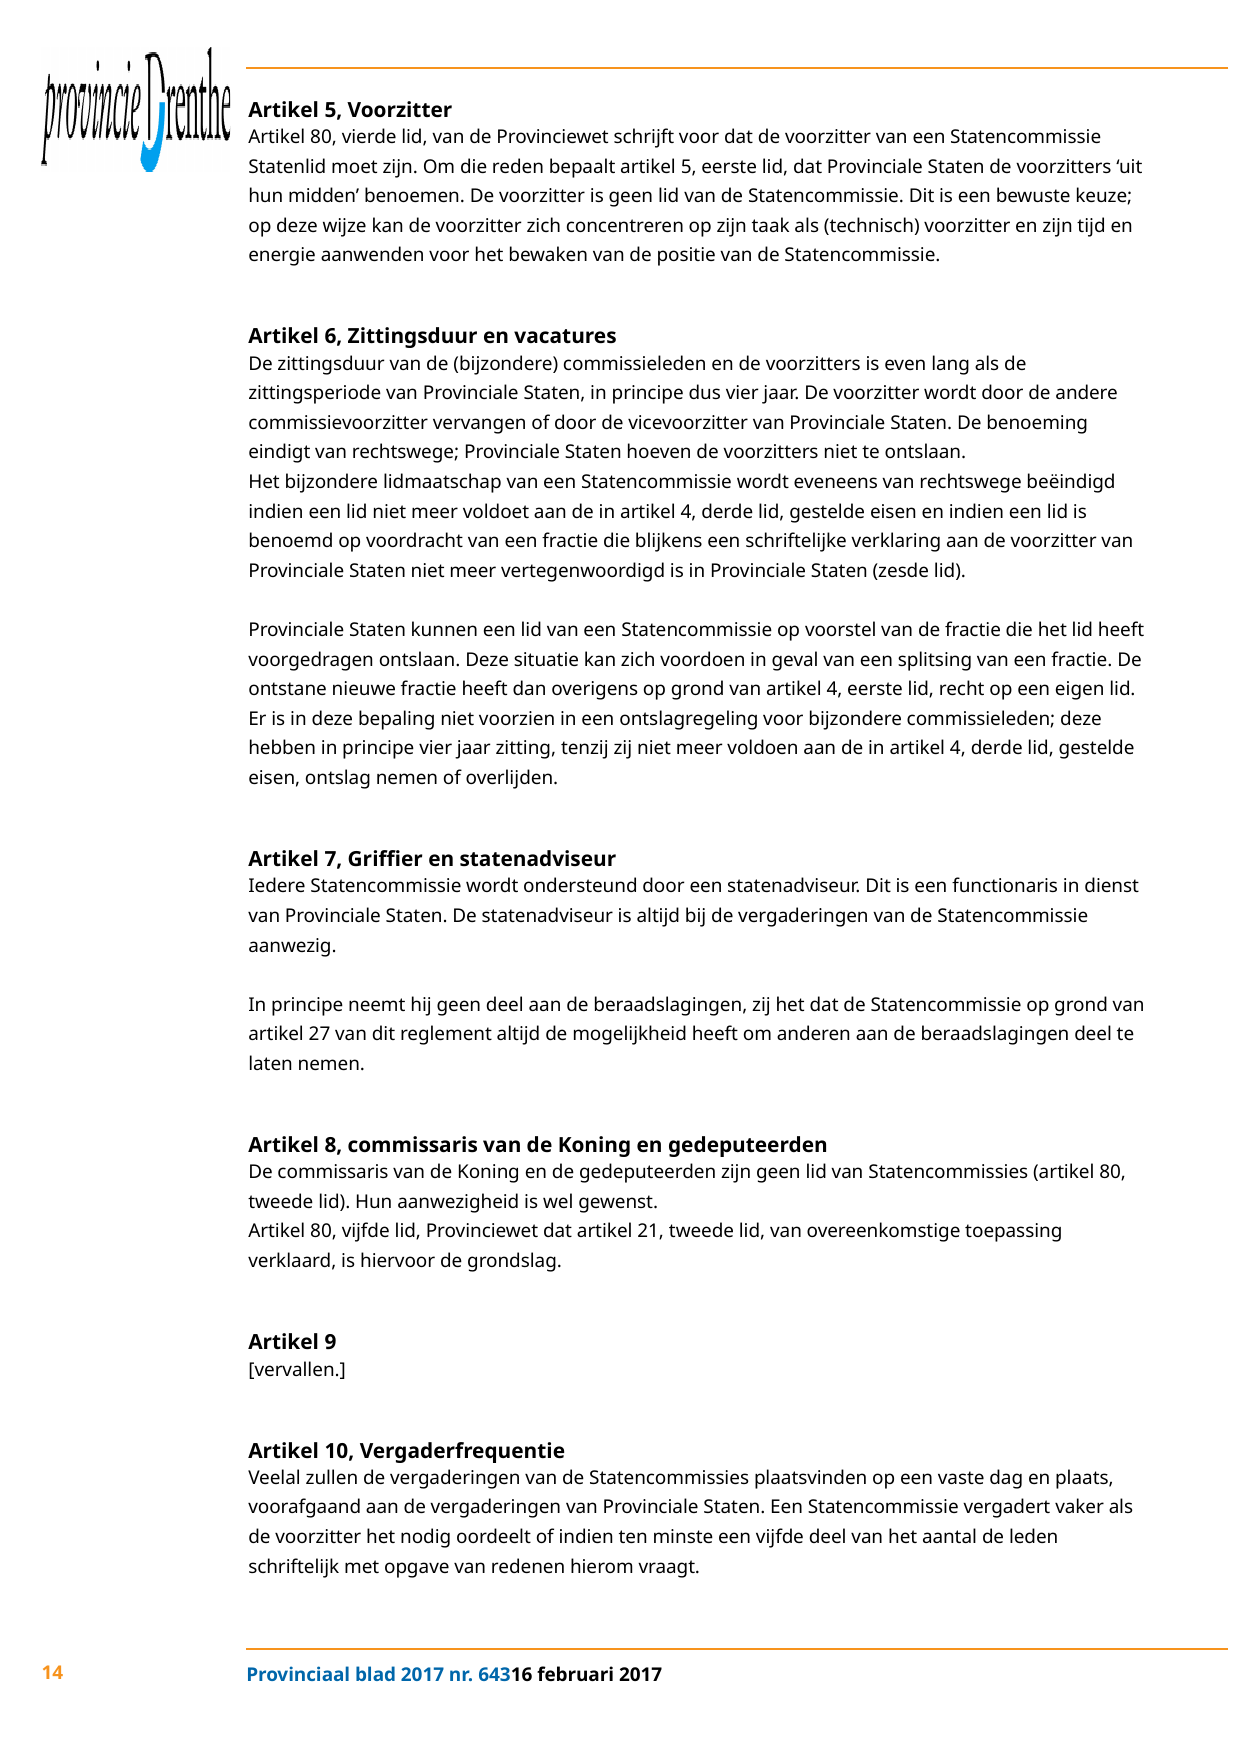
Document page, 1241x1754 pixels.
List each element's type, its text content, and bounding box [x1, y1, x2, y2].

text Artikel 8, commissaris van de Koning en gedeputeerden [248, 1130, 1152, 1158]
text In principe neemt hij geen deel aan de beraadslagingen, zij het dat de Statencommissie op grond van artikel 27 van dit reglement altijd de mogelijkheid heeft om anderen aan de beraadslagingen deel te laten nemen. [248, 991, 1152, 1076]
text Artikel 10, Vergaderfrequentie [248, 1436, 1152, 1464]
text Artikel 80, vierde lid, van de Provinciewet schrijft voor dat de voorzitter van een Statencommissie Statenlid moet zijn. Om die reden bepaalt artikel 5, eerste lid, dat Provinciale Staten de voorzitters ‘uit hun midden’ benoemen. De voorzitter is geen lid van de Statencommissie. Dit is een bewuste keuze; op deze wijze kan de voorzitter zich concentreren op zijn taak als (technisch) voorzitter en zijn tijd en energie aanwenden voor het bewaken van de positie van de Statencommissie. [248, 123, 1152, 267]
text De commissaris van de Koning en de gedeputeerden zijn geen lid van Statencommissies (artikel 80, tweede lid). Hun aanwezigheid is wel gewenst. [248, 1158, 1152, 1214]
text Artikel 5, Voorzitter [248, 95, 1152, 123]
text Provinciale Staten kunnen een lid van een Statencommissie op voorstel van de fractie die het lid heeft voorgedragen ontslaan. Deze situatie kan zich voordoen in geval van een splitsing van een fractie. De ontstane nieuwe fractie heeft dan overigens op grond van artikel 4, eerste lid, recht op een eigen lid. Er is in deze bepaling niet voorzien in een ontslagregeling voor bijzondere commissieleden; deze hebben in principe vier jaar zitting, tenzij zij niet meer voldoen aan de in artikel 4, derde lid, gestelde eisen, ontslag nemen of overlijden. [248, 616, 1152, 790]
text Artikel 6, Zittingsduur en vacatures [248, 322, 1152, 350]
text Het bijzondere lidmaatschap van een Statencommissie wordt eveneens van rechtswege beëindigd indien een lid niet meer voldoet aan de in artikel 4, derde lid, gestelde eisen en indien een lid is benoemd op voordracht van een fractie die blijkens een schriftelijke verklaring aan de voorzitter van Provinciale Staten niet meer vertegenwoordigd is in Provinciale Staten (zesde lid). [248, 468, 1152, 583]
text Artikel 80, vijfde lid, Provinciewet dat artikel 21, tweede lid, van overeenkomstige toepassing verklaard, is hiervoor de grondslag. [248, 1218, 1152, 1273]
picture [41, 47, 231, 172]
text Artikel 7, Griffier en statenadviseur [248, 844, 1152, 873]
text De zittingsduur van de (bijzondere) commissieleden en de voorzitters is even lang als de zittingsperiode van Provinciale Staten, in principe dus vier jaar. De voorzitter wordt door de andere commissievoorzitter vervangen of door de vicevoorzitter van Provinciale Staten. De benoeming eindigt van rechtswege; Provinciale Staten hoeven de voorzitters niet te ontslaan. [248, 350, 1152, 464]
text Iedere Statencommissie wordt ondersteund door een statenadviseur. Dit is een functionaris in dienst van Provinciale Staten. De statenadviseur is altijd bij de vergaderingen van de Statencommissie aanwezig. [248, 873, 1152, 957]
text [vervallen.] [248, 1356, 1152, 1381]
text Artikel 9 [248, 1327, 1152, 1356]
text Veelal zullen de vergaderingen van de Statencommissies plaatsvinden op een vaste dag en plaats, voorafgaand aan de vergaderingen van Provinciale Staten. Een Statencommissie vergadert vaker als de voorzitter het nodig oordeelt of indien ten minste een vijfde deel van het aantal de leden schriftelijk met opgave van redenen hierom vraagt. [248, 1464, 1152, 1579]
